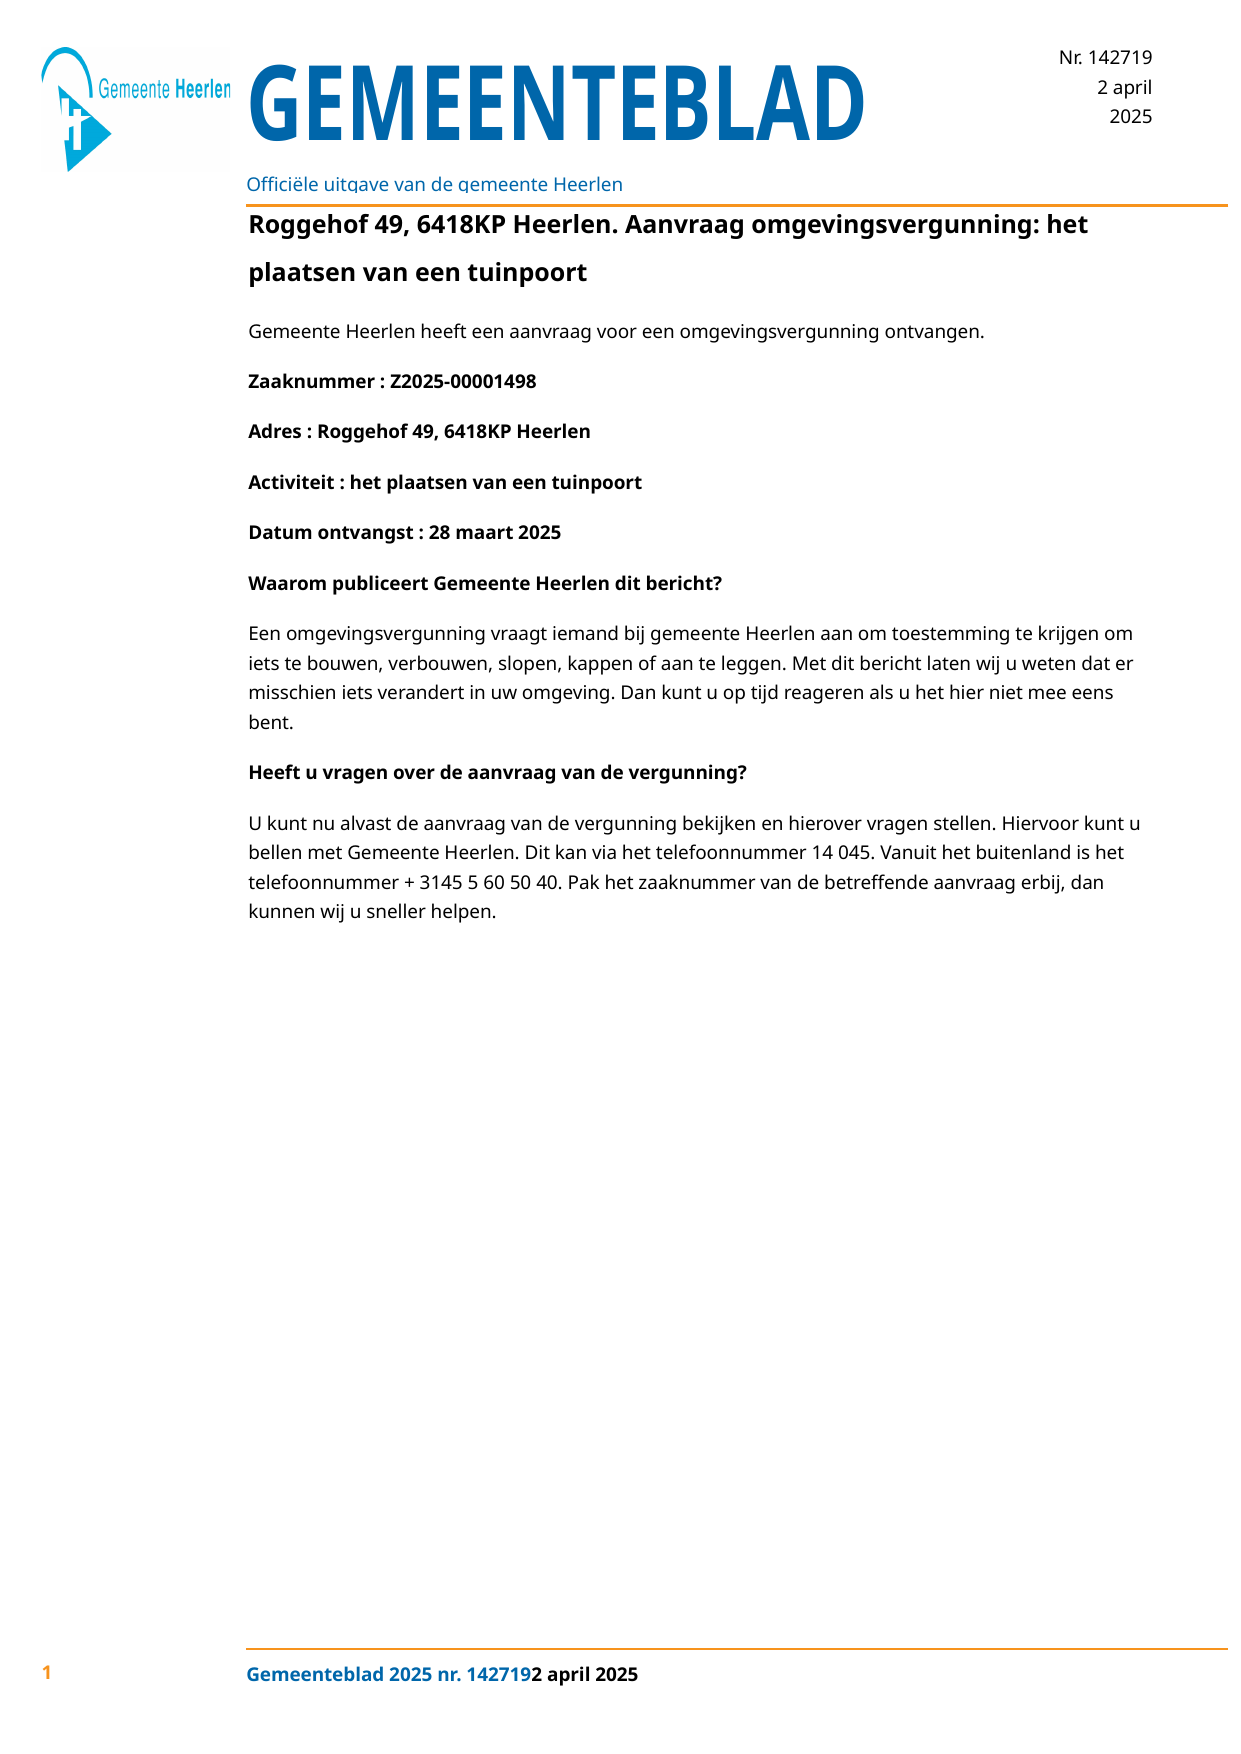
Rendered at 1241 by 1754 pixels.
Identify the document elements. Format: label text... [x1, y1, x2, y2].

text Heeft u vragen over de aanvraag van de vergunning? [248, 759, 1152, 785]
picture [41, 47, 231, 172]
text Zaaknummer : Z2025-00001498 [248, 368, 1152, 394]
text U kunt nu alvast de aanvraag van de vergunning bekijken en hierover vragen stellen. Hiervoor kunt u bellen met Gemeente Heerlen. Dit kan via het telefoonnummer 14 045. Vanuit het buitenland is het telefoonnummer + 3145 5 60 50 40. Pak het zaaknummer van de betreffende aanvraag erbij, dan kunnen wij u sneller helpen. [248, 810, 1152, 924]
text Datum ontvangst : 28 maart 2025 [248, 519, 1152, 545]
text Roggehof 49, 6418KP Heerlen. Aanvraag omgevingsvergunning: het plaatsen van een tuinpoort [248, 207, 1152, 288]
text Gemeente Heerlen heeft een aanvraag voor een omgevingsvergunning ontvangen. [248, 318, 1152, 344]
text Een omgevingsvergunning vraagt iemand bij gemeente Heerlen aan om toestemming te krijgen om iets te bouwen, verbouwen, slopen, kappen of aan te leggen. Met dit bericht laten wij u weten dat er misschien iets verandert in uw omgeving. Dan kunt u op tijd reageren als u het hier niet mee eens bent. [248, 620, 1152, 735]
text Adres : Roggehof 49, 6418KP Heerlen [248, 419, 1152, 444]
text Activiteit : het plaatsen van een tuinpoort [248, 469, 1152, 495]
picture [41, 47, 59, 70]
text Waarom publiceert Gemeente Heerlen dit bericht? [248, 570, 1152, 596]
